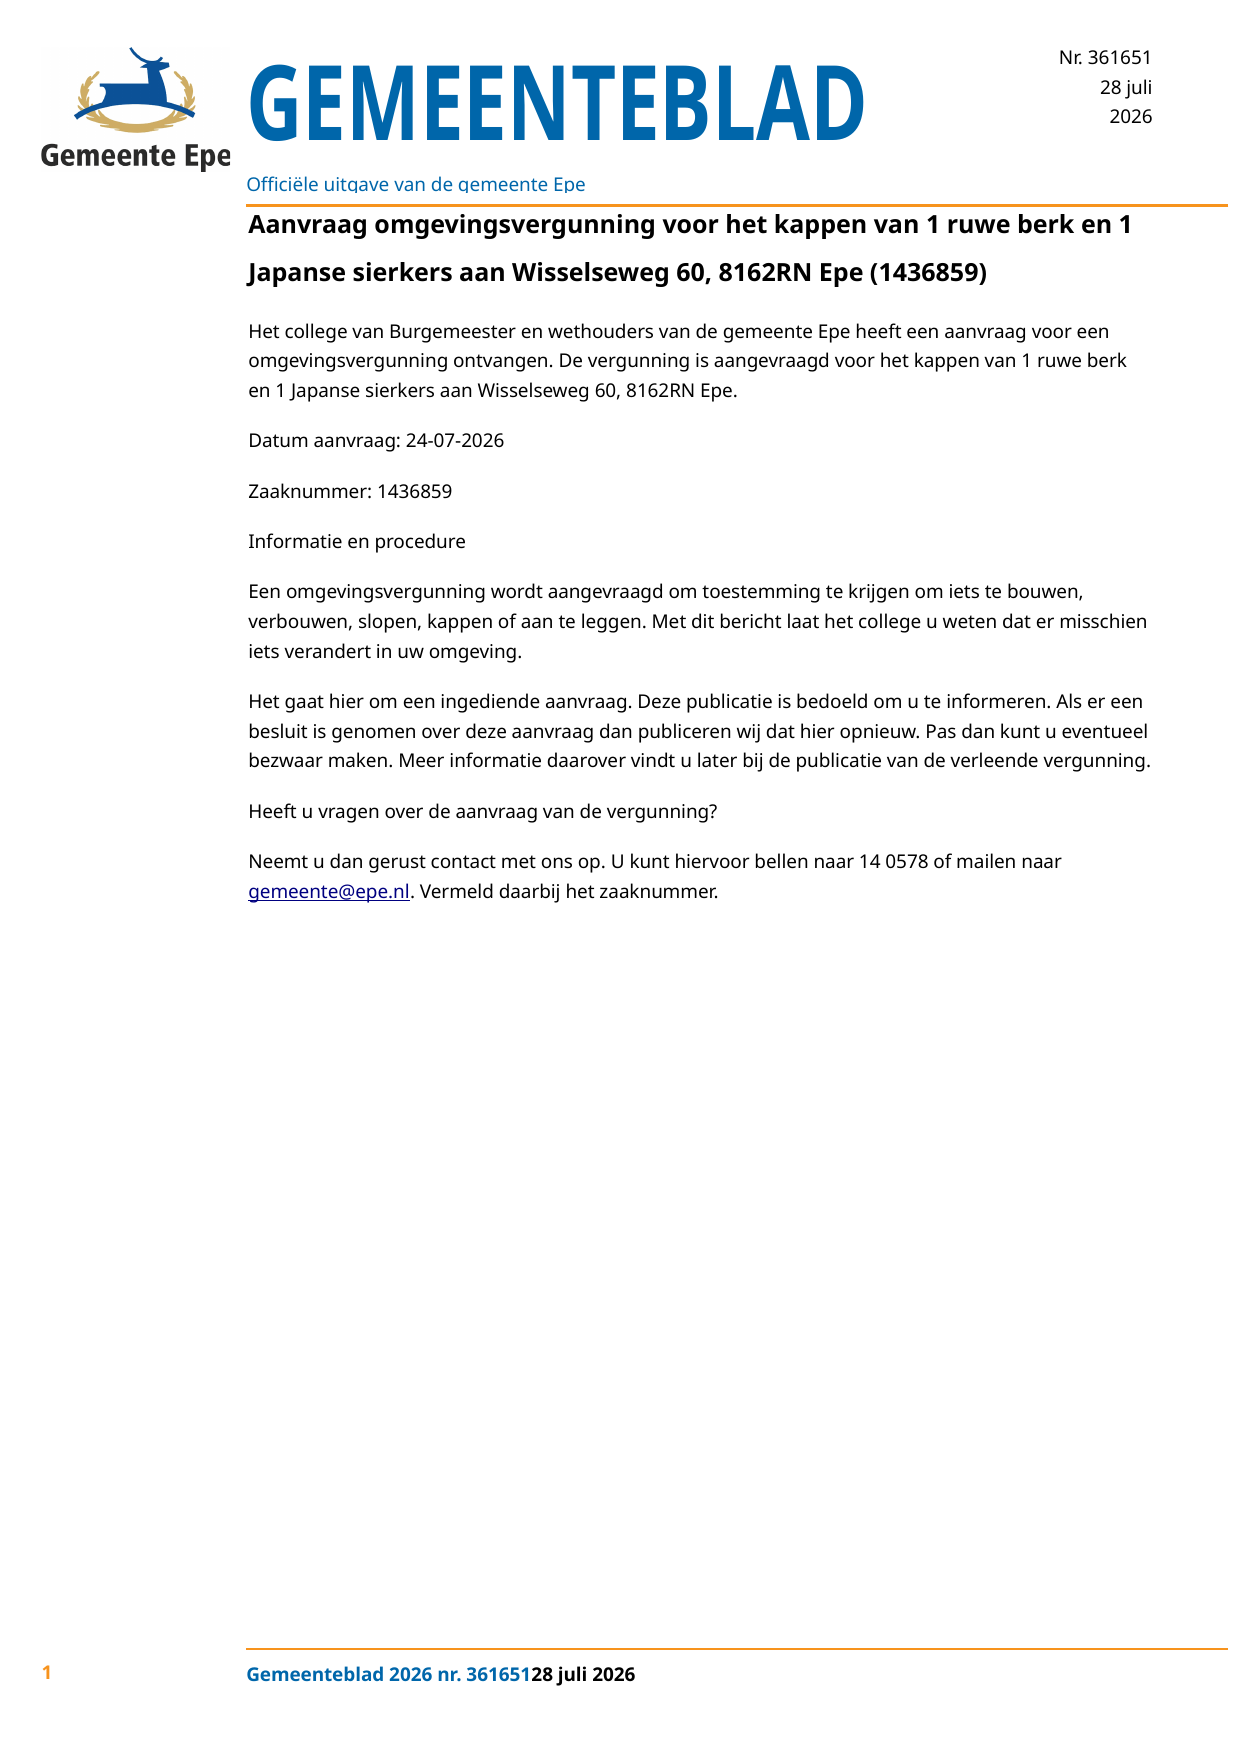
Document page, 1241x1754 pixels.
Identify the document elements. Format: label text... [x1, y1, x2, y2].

text Een omgevingsvergunning wordt aangevraagd om toestemming te krijgen om iets te bouwen, verbouwen, slopen, kappen of aan te leggen. Met dit bericht laat het college u weten dat er misschien iets verandert in uw omgeving. [248, 579, 1152, 664]
text Het gaat hier om een ingediende aanvraag. Deze publicatie is bedoeld om u te informeren. Als er een besluit is genomen over deze aanvraag dan publiceren wij dat hier opnieuw. Pas dan kunt u eventueel bezwaar maken. Meer informatie daarover vindt u later bij de publicatie van de verleende vergunning. [248, 688, 1152, 773]
text Heeft u vragen over de aanvraag van de vergunning? [248, 798, 1152, 824]
text Aanvraag omgevingsvergunning voor het kappen van 1 ruwe berk en 1 Japanse sierkers aan Wisselseweg 60, 8162RN Epe (1436859) [248, 207, 1152, 288]
text Het college van Burgemeester en wethouders van de gemeente Epe heeft een aanvraag voor een omgevingsvergunning ontvangen. De vergunning is aangevraagd voor het kappen van 1 ruwe berk en 1 Japanse sierkers aan Wisselseweg 60, 8162RN Epe. [248, 318, 1152, 403]
text Informatie en procedure [248, 528, 1152, 554]
text Neemt u dan gerust contact met ons op. U kunt hiervoor bellen naar 14 0578 of mailen naar gemeente@epe.nl. Vermeld daarbij het zaaknummer. [248, 848, 1152, 904]
text Datum aanvraag: 24-07-2026 [248, 427, 1152, 453]
text Zaaknummer: 1436859 [248, 478, 1152, 504]
picture [41, 47, 231, 172]
